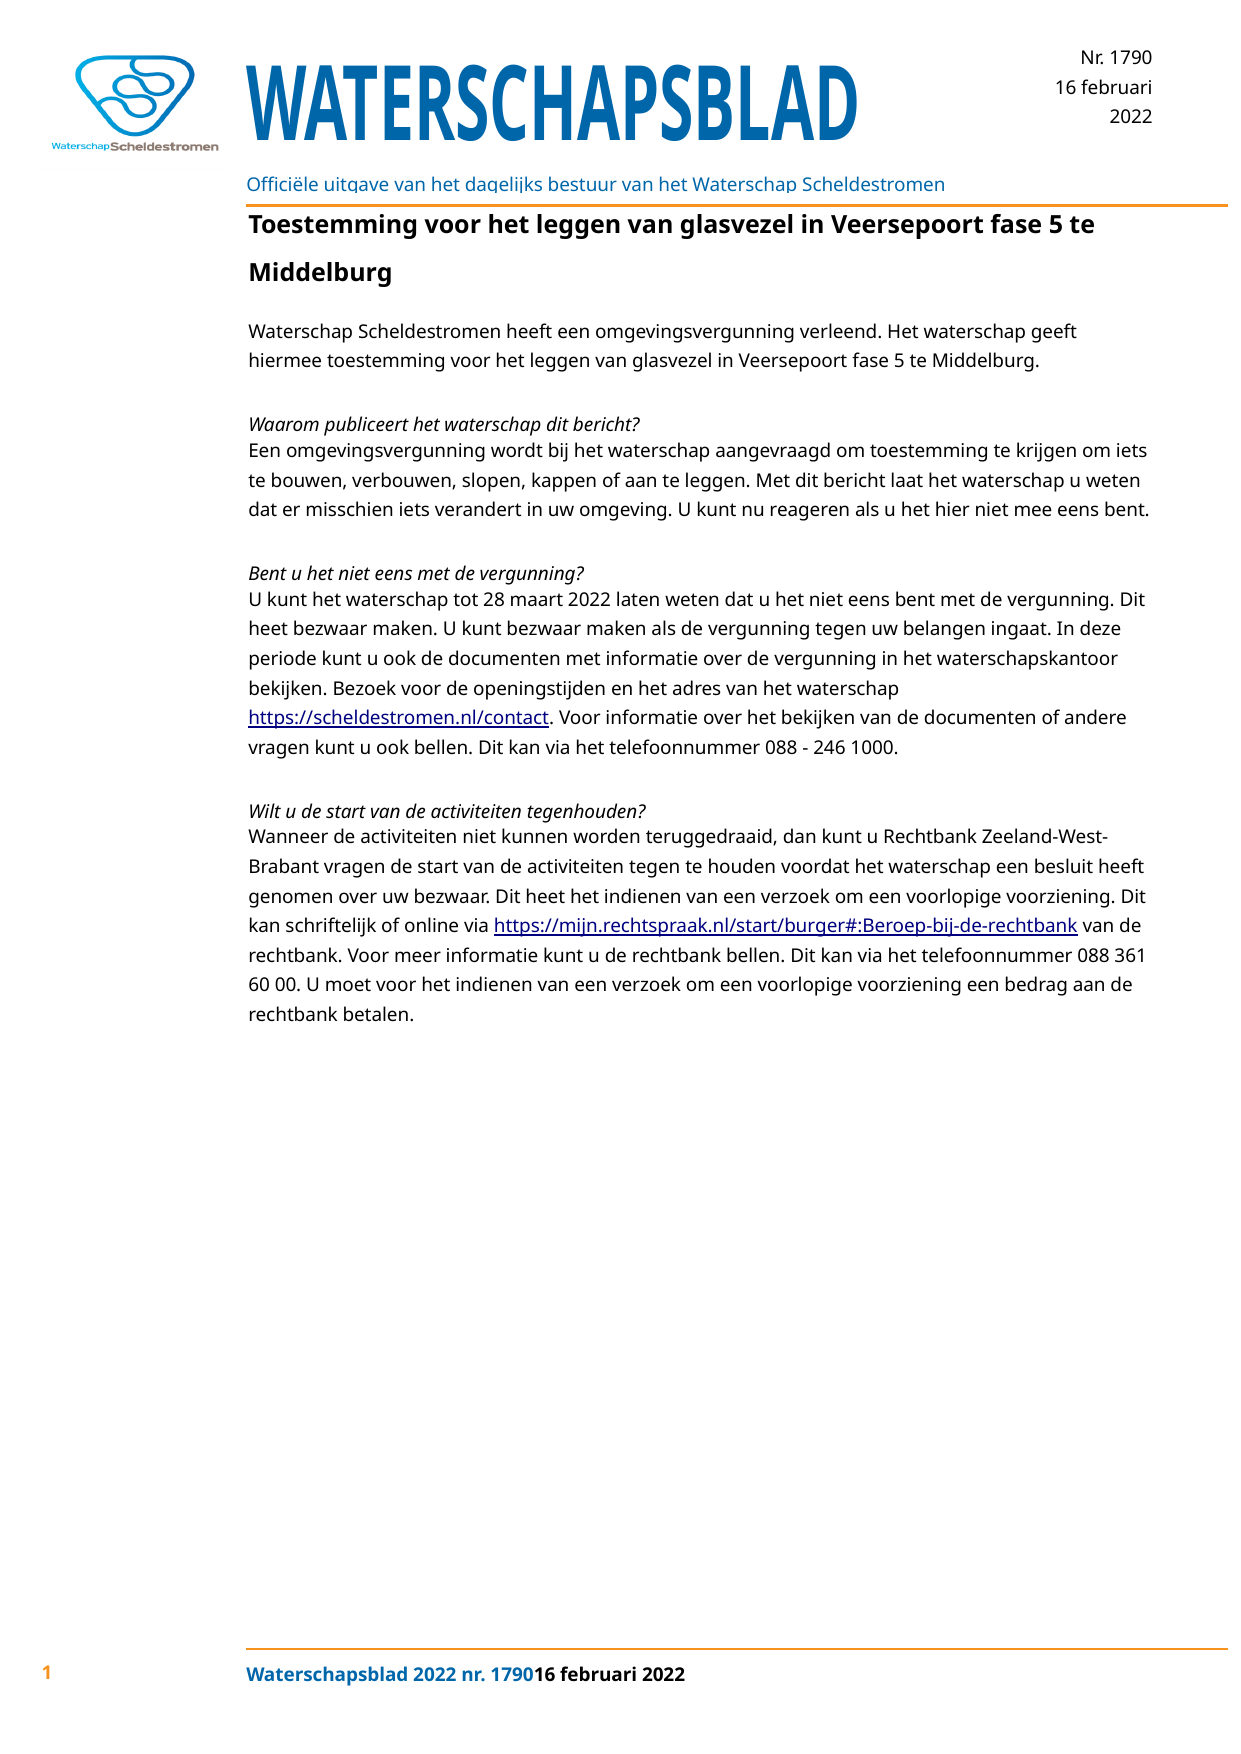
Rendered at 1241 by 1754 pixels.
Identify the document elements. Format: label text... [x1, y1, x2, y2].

text Toestemming voor het leggen van glasvezel in Veersepoort fase 5 te Middelburg [248, 207, 1152, 288]
text U kunt het waterschap tot 28 maart 2022 laten weten dat u het niet eens bent met de vergunning. Dit heet bezwaar maken. U kunt bezwaar maken als de vergunning tegen uw belangen ingaat. In deze periode kunt u ook de documenten met informatie over de vergunning in het waterschapskantoor bekijken. Bezoek voor de openingstijden en het adres van het waterschap https://scheldestromen.nl/contact. Voor informatie over het bekijken van de documenten of andere vragen kunt u ook bellen. Dit kan via het telefoonnummer 088 - 246 1000. [248, 586, 1152, 760]
picture [41, 47, 231, 172]
text Bent u het niet eens met de vergunning? [248, 560, 1152, 586]
text Wilt u de start van de activiteiten tegenhouden? [248, 798, 1152, 824]
text Wanneer de activiteiten niet kunnen worden teruggedraaid, dan kunt u Rechtbank Zeeland-West-Brabant vragen de start van de activiteiten tegen te houden voordat het waterschap een besluit heeft genomen over uw bezwaar. Dit heet het indienen van een verzoek om een voorlopige voorziening. Dit kan schriftelijk of online via https://mijn.rechtspraak.nl/start/burger#:Beroep-bij-de-rechtbank van de rechtbank. Voor meer informatie kunt u de rechtbank bellen. Dit kan via het telefoonnummer 088 361 60 00. U moet voor het indienen van een verzoek om een voorlopige voorziening een bedrag aan de rechtbank betalen. [248, 824, 1152, 1027]
text Een omgevingsvergunning wordt bij het waterschap aangevraagd om toestemming te krijgen om iets te bouwen, verbouwen, slopen, kappen of aan te leggen. Met dit bericht laat het waterschap u weten dat er misschien iets verandert in uw omgeving. U kunt nu reageren als u het hier niet mee eens bent. [248, 437, 1152, 522]
text Waterschap Scheldestromen heeft een omgevingsvergunning verleend. Het waterschap geeft hiermee toestemming voor het leggen van glasvezel in Veersepoort fase 5 te Middelburg. [248, 318, 1152, 373]
text Waarom publiceert het waterschap dit bericht? [248, 411, 1152, 437]
